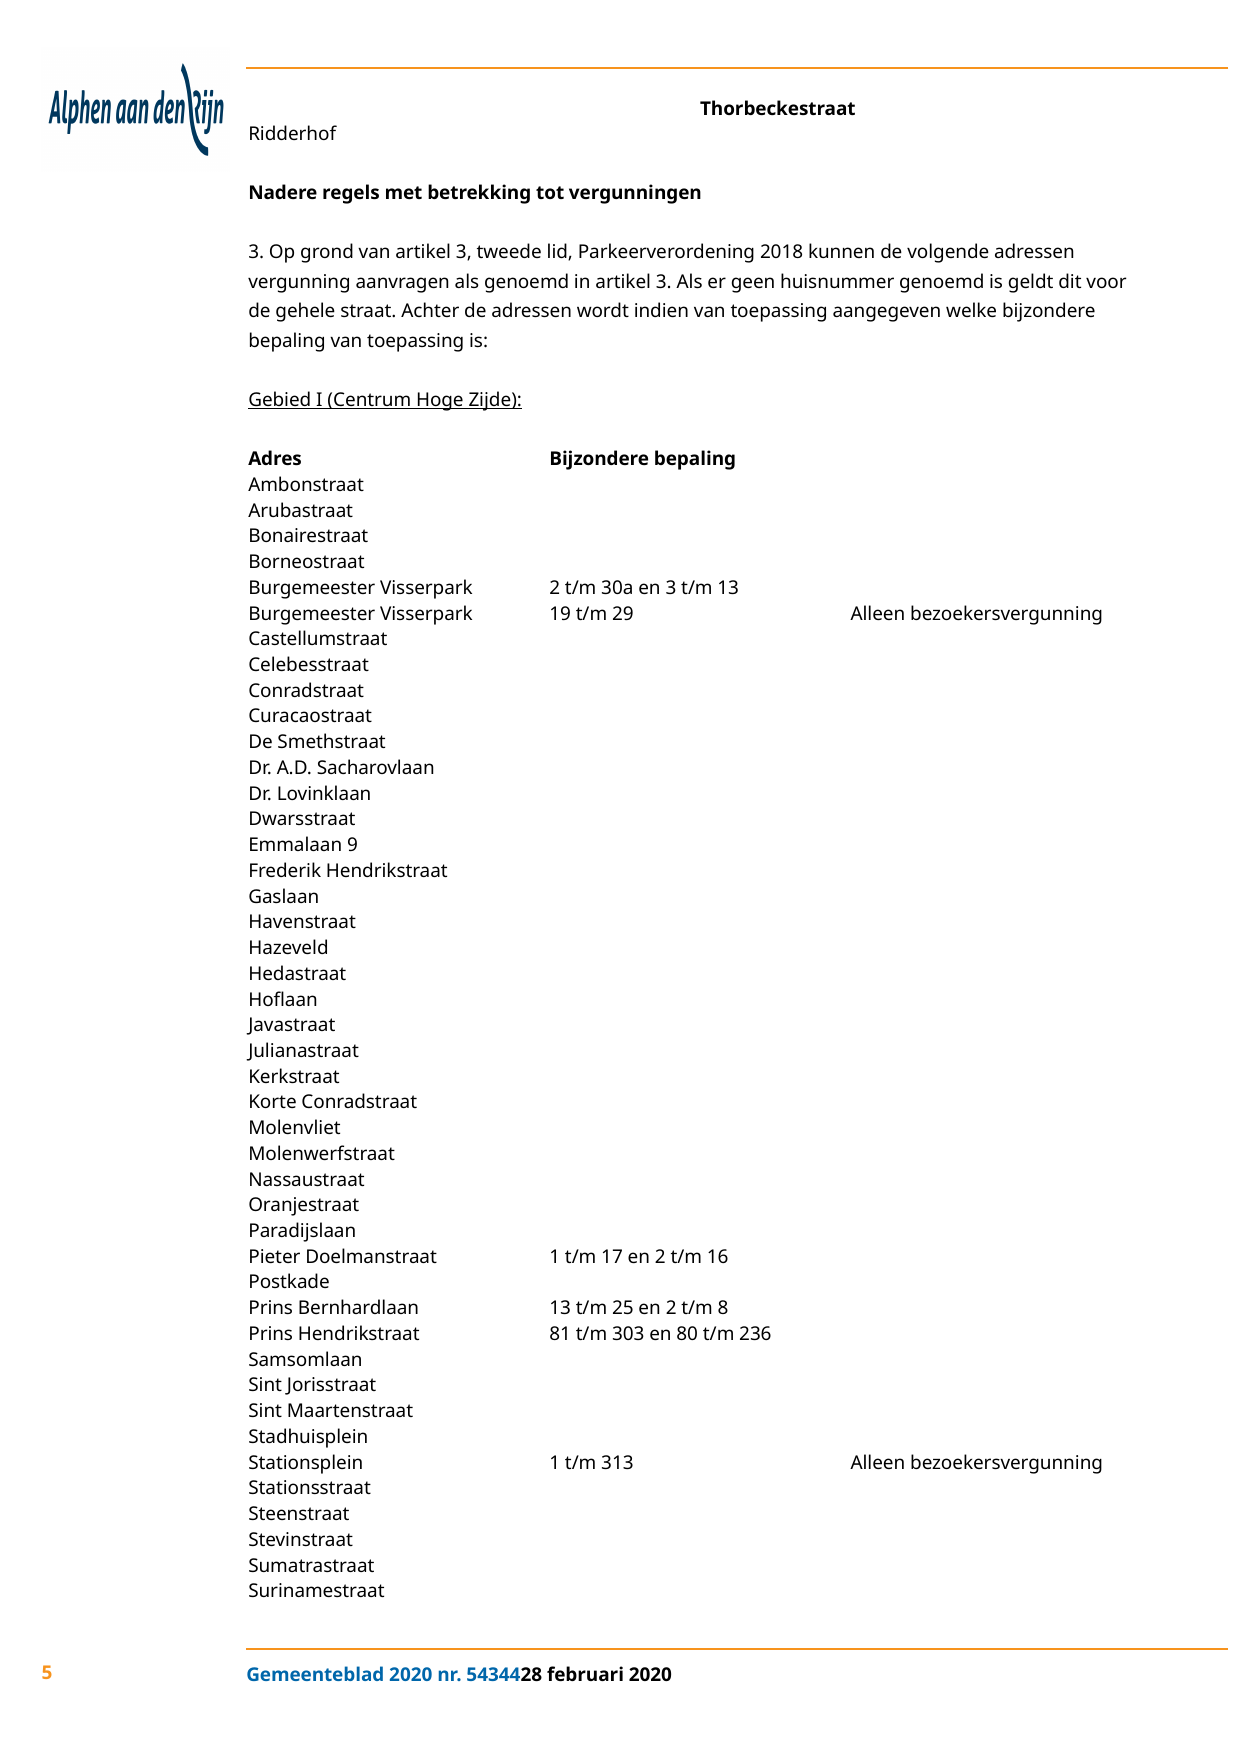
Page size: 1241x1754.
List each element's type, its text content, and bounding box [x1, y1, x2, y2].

table_cell Oranjestraat [248, 1192, 549, 1217]
table_cell [549, 1346, 850, 1372]
table_cell [549, 934, 850, 960]
table_cell Steenstraat [248, 1500, 549, 1526]
table_cell [549, 986, 850, 1011]
table_cell Bonairestraat [248, 523, 549, 548]
table_cell Alleen bezoekersvergunning [850, 600, 1152, 626]
table_cell [850, 1320, 1152, 1346]
table_cell Paradijslaan [248, 1217, 549, 1243]
table_cell [850, 1063, 1152, 1089]
table_cell [850, 960, 1152, 986]
table_cell [549, 1269, 850, 1294]
table_cell [549, 1500, 850, 1526]
table_cell Sint Maartenstraat [248, 1398, 549, 1423]
text 3. Op grond van artikel 3, tweede lid, Parkeerverordening 2018 kunnen de volgende adressen vergunning aanvragen als genoemd in artikel 3. Als er geen huisnummer genoemd is geldt dit voor de gehele straat. Achter de adressen wordt indien van toepassing aangegeven welke bijzondere bepaling van toepassing is: [248, 238, 1152, 353]
table_header Bijzondere bepaling [549, 445, 850, 471]
table_cell [549, 497, 850, 523]
table_cell Gaslaan [248, 883, 549, 908]
table_cell Molenvliet [248, 1114, 549, 1140]
table_cell Julianastraat [248, 1037, 549, 1063]
table_cell [850, 1037, 1152, 1063]
table_cell 2 t/m 30a en 3 t/m 13 [549, 574, 850, 600]
table_cell [549, 548, 850, 574]
table_cell Molenwerfstraat [248, 1140, 549, 1166]
table_cell Stationsplein [248, 1449, 549, 1474]
table_cell [549, 471, 850, 497]
table_cell [850, 806, 1152, 831]
table_cell [549, 1089, 850, 1114]
table_cell Pieter Doelmanstraat [248, 1243, 549, 1269]
table_cell De Smethstraat [248, 729, 549, 754]
table_cell [850, 1578, 1152, 1603]
table_cell [850, 986, 1152, 1011]
table_cell Emmalaan 9 [248, 831, 549, 857]
table_cell [850, 831, 1152, 857]
table_cell [850, 523, 1152, 548]
table_cell Sumatrastraat [248, 1552, 549, 1577]
table_cell 1 t/m 17 en 2 t/m 16 [549, 1243, 850, 1269]
table_cell [850, 883, 1152, 908]
table_cell [549, 1063, 850, 1089]
table_cell [850, 1243, 1152, 1269]
table_cell [549, 831, 850, 857]
table_cell Samsomlaan [248, 1346, 549, 1372]
table_cell Thorbeckestraat [700, 95, 1152, 121]
table_cell [549, 883, 850, 908]
table_cell [850, 548, 1152, 574]
table_header Adres [248, 445, 549, 471]
table_cell Ambonstraat [248, 471, 549, 497]
table_cell Nassaustraat [248, 1166, 549, 1192]
table_cell 1 t/m 313 [549, 1449, 850, 1474]
table_cell [549, 909, 850, 934]
table_cell [549, 1140, 850, 1166]
table_cell 81 t/m 303 en 80 t/m 236 [549, 1320, 850, 1346]
table_cell [549, 1526, 850, 1552]
table_cell [549, 729, 850, 754]
table_cell Dr. A.D. Sacharovlaan [248, 754, 549, 780]
table_cell 13 t/m 25 en 2 t/m 8 [549, 1295, 850, 1320]
table_cell Borneostraat [248, 548, 549, 574]
table_cell [850, 1346, 1152, 1372]
table_cell [549, 1398, 850, 1423]
table_cell [850, 497, 1152, 523]
table_cell [549, 1423, 850, 1449]
table_cell Javastraat [248, 1011, 549, 1037]
text Gebied I (Centrum Hoge Zijde): [248, 386, 1152, 412]
table_cell [549, 626, 850, 651]
table_cell Prins Bernhardlaan [248, 1295, 549, 1320]
table_cell [549, 651, 850, 677]
table_cell Surinamestraat [248, 1578, 549, 1603]
table_cell [850, 1372, 1152, 1397]
table_cell [549, 1166, 850, 1192]
table_cell [850, 651, 1152, 677]
table_cell Conradstraat [248, 677, 549, 703]
text Nadere regels met betrekking tot vergunningen [248, 179, 1152, 205]
table_cell [850, 1011, 1152, 1037]
table_cell Castellumstraat [248, 626, 549, 651]
table_cell [850, 1166, 1152, 1192]
table_cell Burgemeester Visserpark [248, 600, 549, 626]
table_cell Arubastraat [248, 497, 549, 523]
table_cell Sint Jorisstraat [248, 1372, 549, 1397]
table_cell [549, 857, 850, 883]
table_cell [549, 1552, 850, 1577]
table_cell [549, 1475, 850, 1500]
table_cell Stevinstraat [248, 1526, 549, 1552]
table_cell [850, 626, 1152, 651]
table_cell [850, 1192, 1152, 1217]
table_cell Stadhuisplein [248, 1423, 549, 1449]
table_cell [850, 909, 1152, 934]
table_cell [549, 677, 850, 703]
table_cell [850, 934, 1152, 960]
table_cell 19 t/m 29 [549, 600, 850, 626]
table_cell [549, 1037, 850, 1063]
table_cell Prins Hendrikstraat [248, 1320, 549, 1346]
table_cell [850, 1398, 1152, 1423]
table_cell Hazeveld [248, 934, 549, 960]
table_cell [850, 1552, 1152, 1577]
table_cell [850, 780, 1152, 806]
table_cell Dwarsstraat [248, 806, 549, 831]
table_cell [549, 806, 850, 831]
table_cell [850, 471, 1152, 497]
table_cell [850, 574, 1152, 600]
table_cell [549, 1114, 850, 1140]
table_cell [850, 677, 1152, 703]
table_cell [850, 1269, 1152, 1294]
table_cell Stationsstraat [248, 1475, 549, 1500]
table_cell [700, 121, 1152, 146]
table_cell Hedastraat [248, 960, 549, 986]
table_cell Ridderhof [248, 121, 700, 146]
picture [41, 47, 231, 172]
table_cell [850, 857, 1152, 883]
table_cell [549, 1011, 850, 1037]
table_cell [850, 729, 1152, 754]
table_cell Celebesstraat [248, 651, 549, 677]
table_cell [549, 1192, 850, 1217]
table_cell [850, 1140, 1152, 1166]
table_cell [248, 95, 700, 121]
table_cell [850, 1500, 1152, 1526]
table_cell [850, 1114, 1152, 1140]
table_cell [850, 1475, 1152, 1500]
table_cell Dr. Lovinklaan [248, 780, 549, 806]
table_cell [549, 523, 850, 548]
table_cell Hoflaan [248, 986, 549, 1011]
table_cell Korte Conradstraat [248, 1089, 549, 1114]
table_cell [850, 1089, 1152, 1114]
table_cell Alleen bezoekersvergunning [850, 1449, 1152, 1474]
table_cell [549, 754, 850, 780]
table_cell [850, 703, 1152, 728]
table_cell [850, 1295, 1152, 1320]
table_cell [850, 1217, 1152, 1243]
table_cell Burgemeester Visserpark [248, 574, 549, 600]
table_cell [850, 1423, 1152, 1449]
table_cell [549, 1372, 850, 1397]
table_cell [549, 1217, 850, 1243]
table_cell Postkade [248, 1269, 549, 1294]
table_cell Kerkstraat [248, 1063, 549, 1089]
table_cell Curacaostraat [248, 703, 549, 728]
table_cell [549, 1578, 850, 1603]
table_cell [549, 960, 850, 986]
table_cell [850, 754, 1152, 780]
table_cell Frederik Hendrikstraat [248, 857, 549, 883]
table_cell Havenstraat [248, 909, 549, 934]
table_cell [549, 780, 850, 806]
table_cell [850, 1526, 1152, 1552]
table_cell [549, 703, 850, 728]
